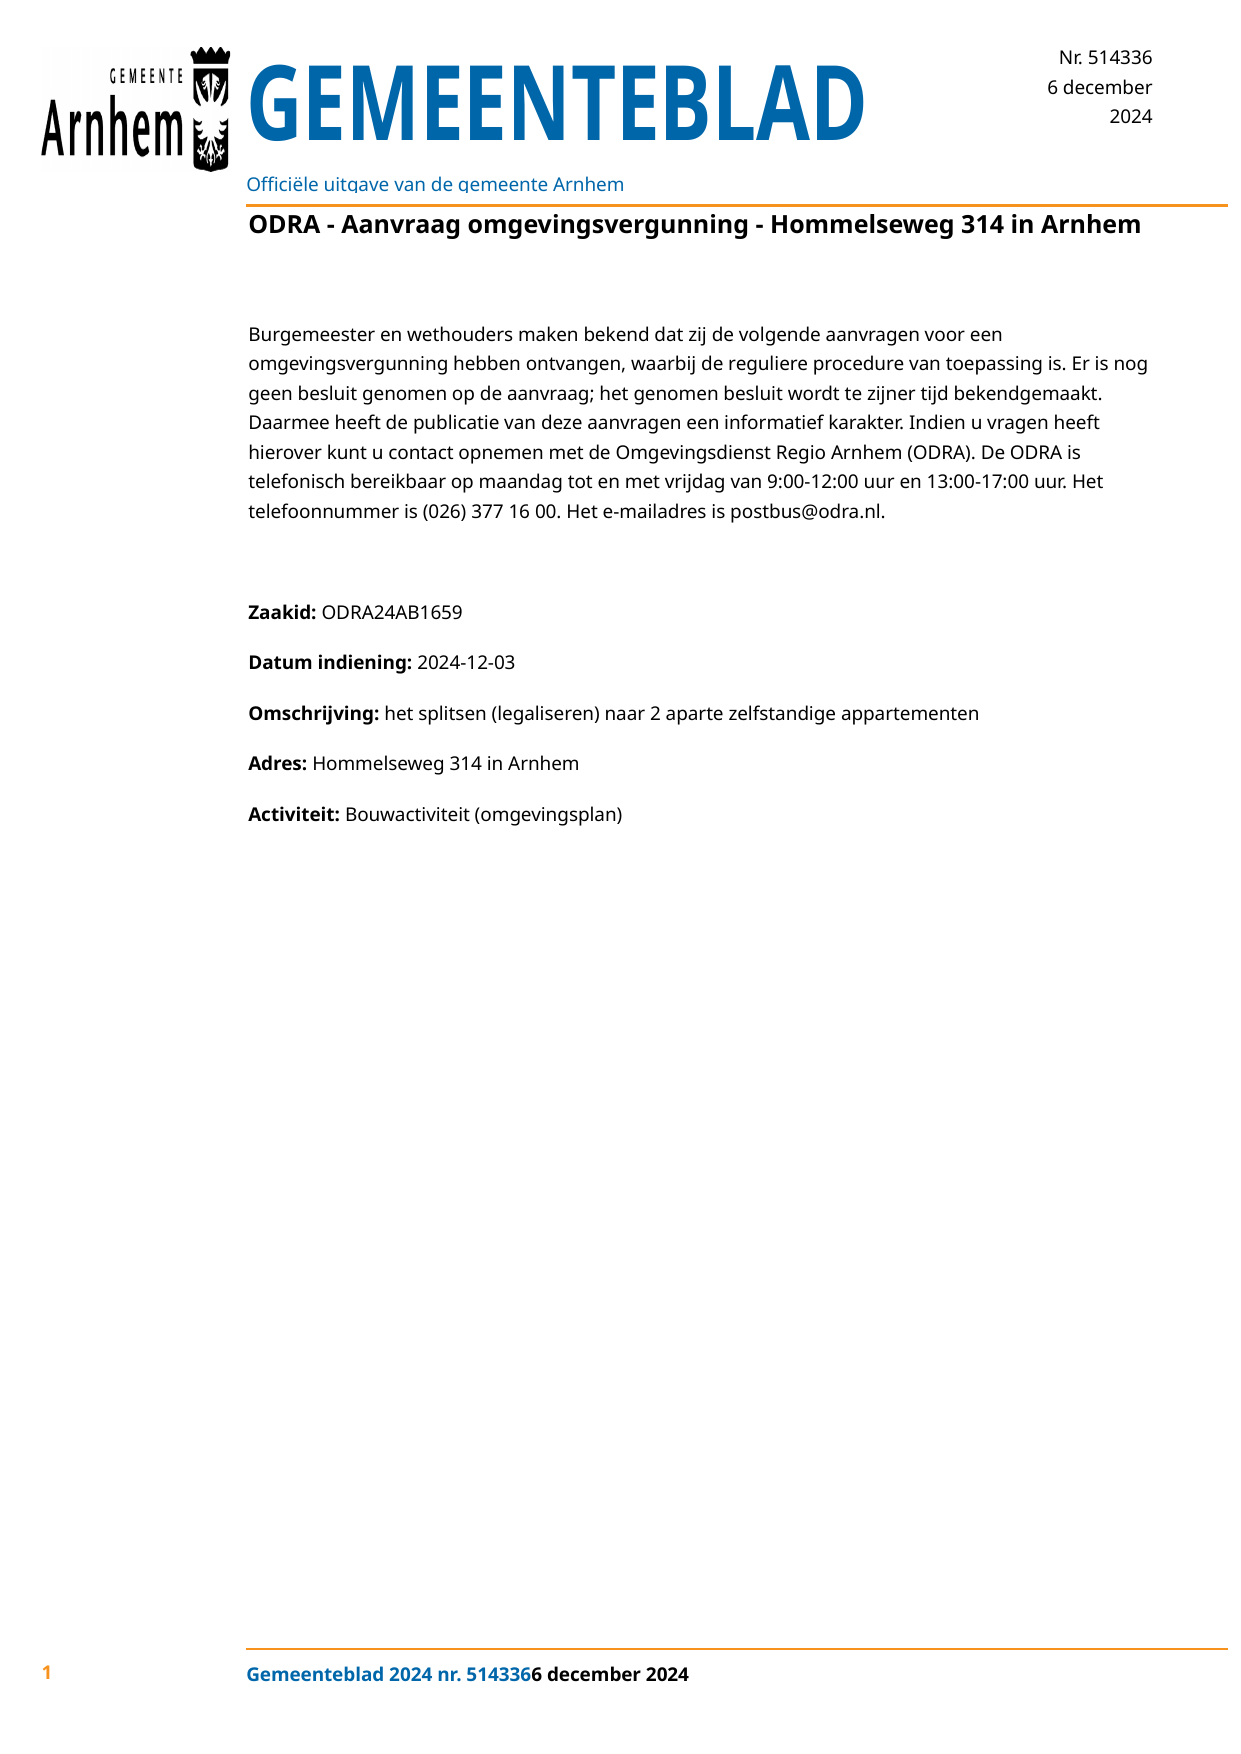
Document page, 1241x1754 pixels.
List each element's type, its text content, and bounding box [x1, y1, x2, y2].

text Burgemeester en wethouders maken bekend dat zij de volgende aanvragen voor een omgevingsvergunning hebben ontvangen, waarbij de reguliere procedure van toepassing is. Er is nog geen besluit genomen op de aanvraag; het genomen besluit wordt te zijner tijd bekendgemaakt. Daarmee heeft de publicatie van deze aanvragen een informatief karakter. Indien u vragen heeft hierover kunt u contact opnemen met de Omgevingsdienst Regio Arnhem (ODRA). De ODRA is telefonisch bereikbaar op maandag tot en met vrijdag van 9:00-12:00 uur en 13:00-17:00 uur. Het telefoonnummer is (026) 377 16 00. Het e-mailadres is postbus@odra.nl. [248, 321, 1152, 524]
text Zaakid: ODRA24AB1659 [248, 599, 1152, 625]
text Activiteit: Bouwactiviteit (omgevingsplan) [248, 801, 1152, 826]
text ODRA - Aanvraag omgevingsvergunning - Hommelseweg 314 in Arnhem [248, 207, 1152, 241]
text Adres: Hommelseweg 314 in Arnhem [248, 750, 1152, 776]
picture [41, 47, 231, 172]
text Omschrijving: het splitsen (legaliseren) naar 2 aparte zelfstandige appartementen [248, 700, 1152, 726]
text Datum indiening: 2024-12-03 [248, 649, 1152, 675]
